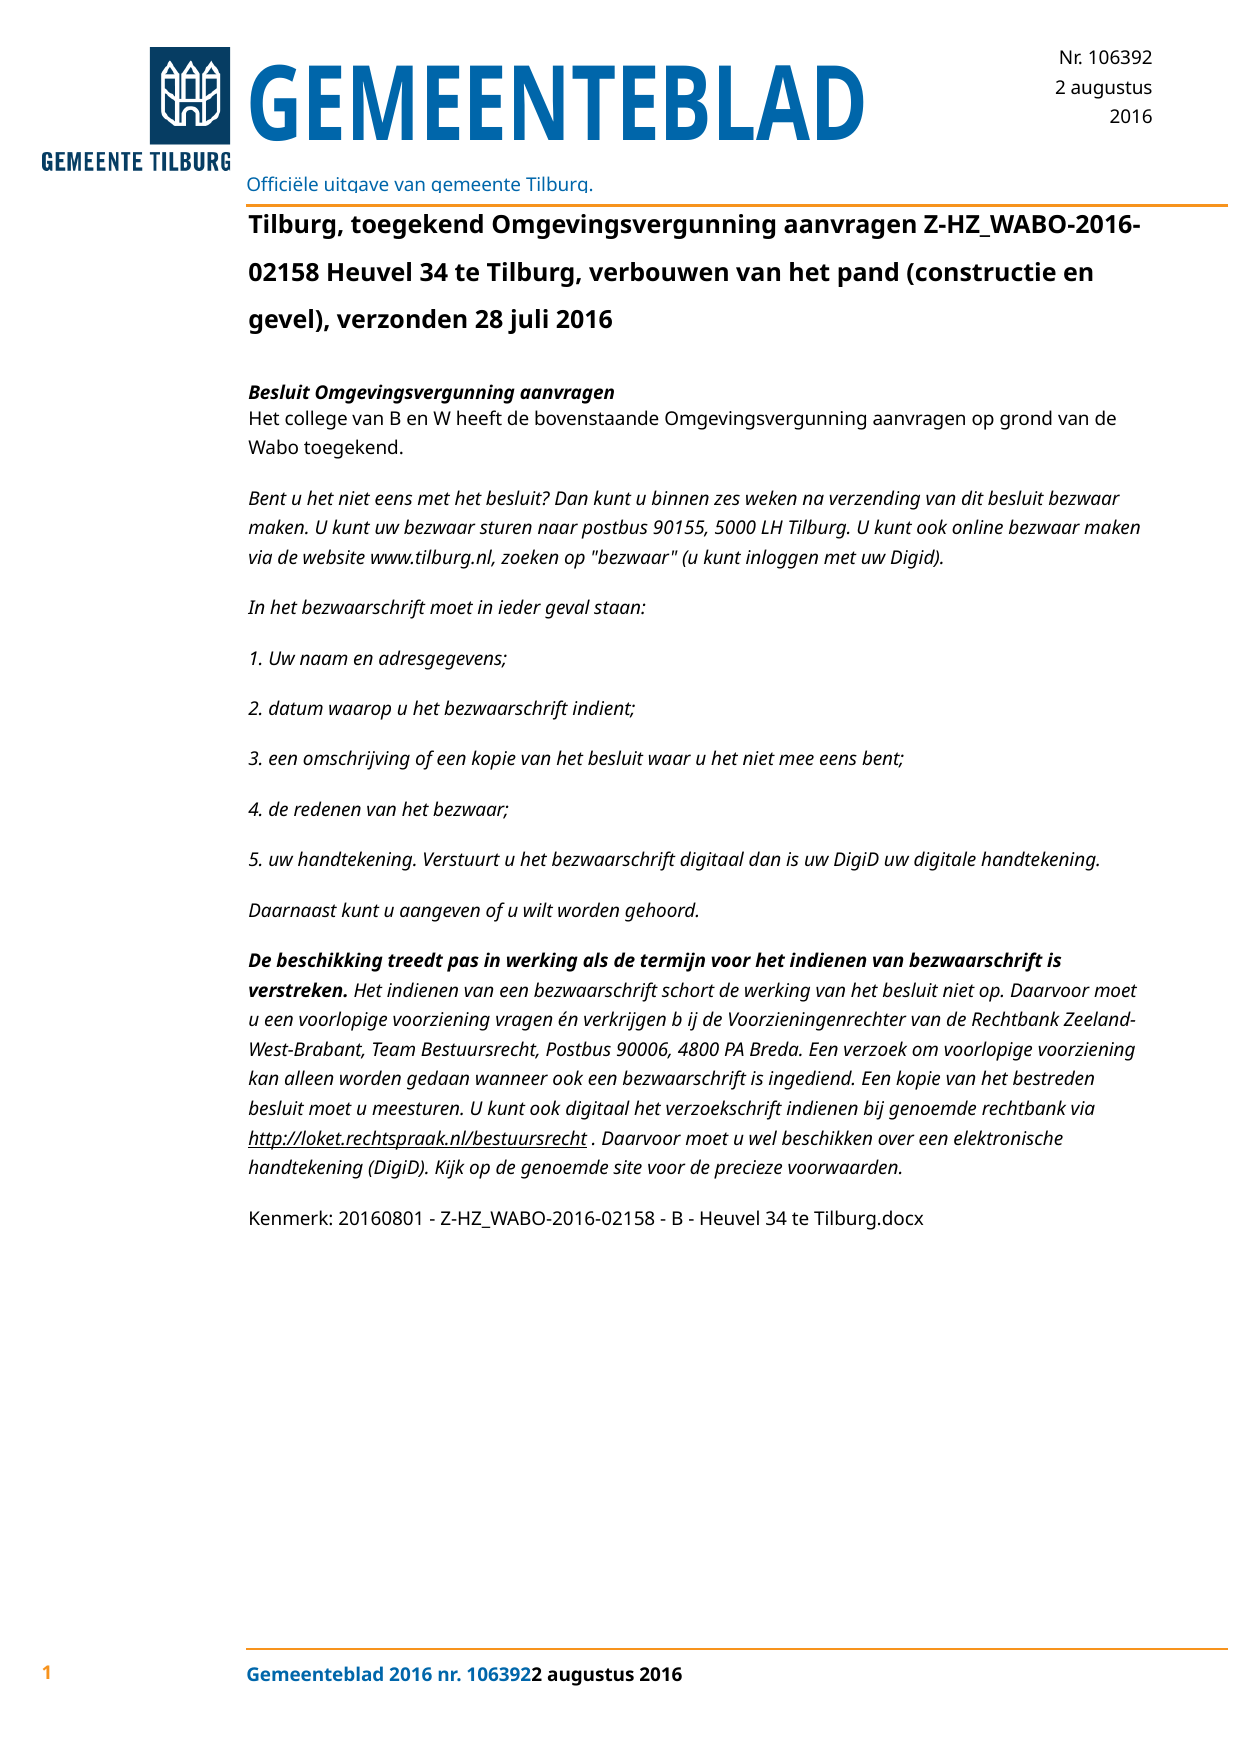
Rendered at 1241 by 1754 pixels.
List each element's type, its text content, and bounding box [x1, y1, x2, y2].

text Daarnaast kunt u aangeven of u wilt worden gehoord. [248, 897, 1152, 923]
text 1. Uw naam en adresgegevens; [248, 645, 1152, 671]
text In het bezwaarschrift moet in ieder geval staan: [248, 594, 1152, 620]
text Kenmerk: 20160801 - Z-HZ_WABO-2016-02158 - B - Heuvel 34 te Tilburg.docx [248, 1205, 1152, 1231]
text Bent u het niet eens met het besluit? Dan kunt u binnen zes weken na verzending van dit besluit bezwaar maken. U kunt uw bezwaar sturen naar postbus 90155, 5000 LH Tilburg. U kunt ook online bezwaar maken via de website www.tilburg.nl, zoeken op "bezwaar" (u kunt inloggen met uw Digid). [248, 485, 1152, 570]
picture [41, 47, 231, 172]
text Besluit Omgevingsvergunning aanvragen [248, 379, 1152, 405]
text 2. datum waarop u het bezwaarschrift indient; [248, 695, 1152, 721]
text Tilburg, toegekend Omgevingsvergunning aanvragen Z-HZ_WABO-2016-02158 Heuvel 34 te Tilburg, verbouwen van het pand (constructie en gevel), verzonden 28 juli 2016 [248, 207, 1152, 336]
text Het college van B en W heeft de bovenstaande Omgevingsvergunning aanvragen op grond van de Wabo toegekend. [248, 405, 1152, 460]
text De beschikking treedt pas in werking als de termijn voor het indienen van bezwaarschrift is verstreken. Het indienen van een bezwaarschrift schort de werking van het besluit niet op. Daarvoor moet u een voorlopige voorziening vragen én verkrijgen b ij de Voorzieningenrechter van de Rechtbank Zeeland-West-Brabant, Team Bestuursrecht, Postbus 90006, 4800 PA Breda. Een verzoek om voorlopige voorziening kan alleen worden gedaan wanneer ook een bezwaarschrift is ingediend. Een kopie van het bestreden besluit moet u meesturen. U kunt ook digitaal het verzoekschrift indienen bij genoemde rechtbank via http://loket.rechtspraak.nl/bestuursrecht . Daarvoor moet u wel beschikken over een elektronische handtekening (DigiD). Kijk op de genoemde site voor de precieze voorwaarden. [248, 947, 1152, 1180]
text 3. een omschrijving of een kopie van het besluit waar u het niet mee eens bent; [248, 746, 1152, 771]
text 4. de redenen van het bezwaar; [248, 796, 1152, 822]
text 5. uw handtekening. Verstuurt u het bezwaarschrift digitaal dan is uw DigiD uw digitale handtekening. [248, 846, 1152, 872]
